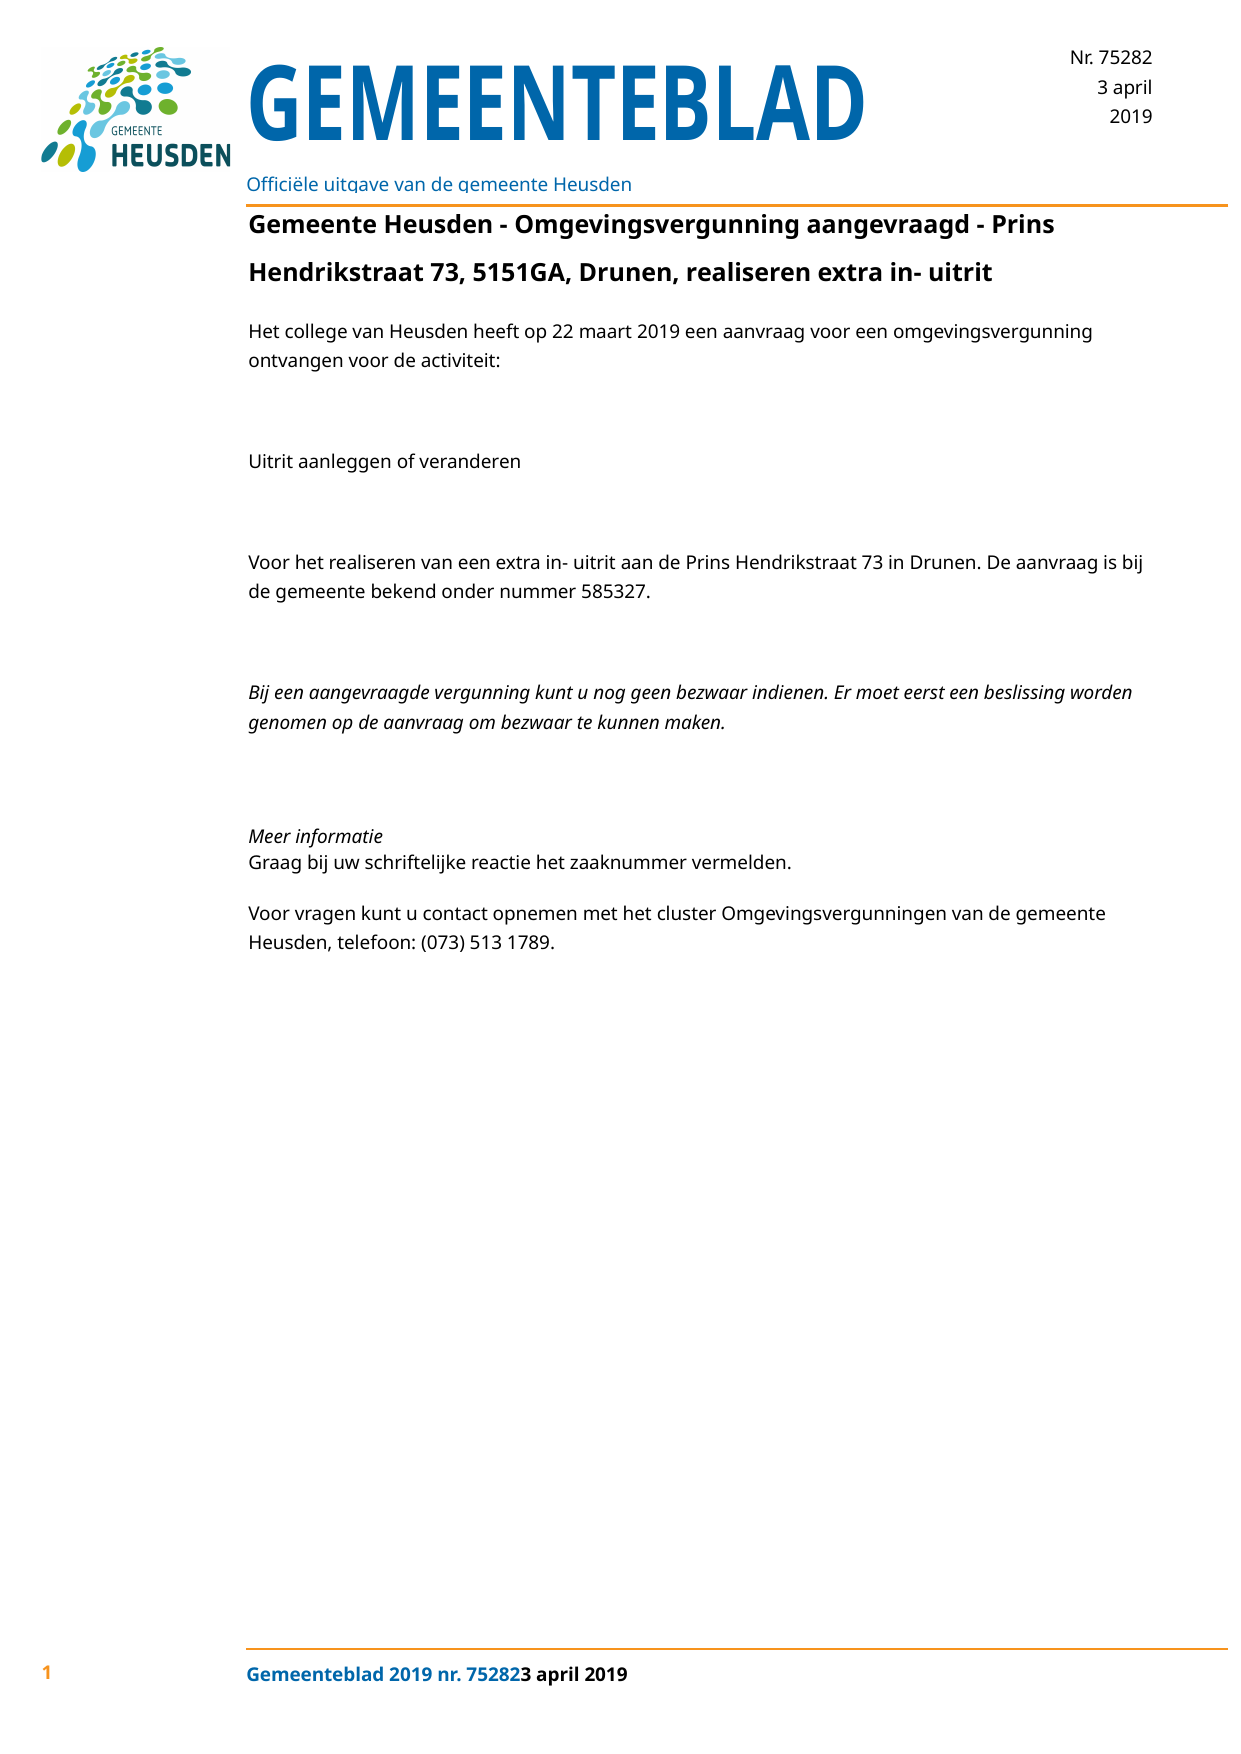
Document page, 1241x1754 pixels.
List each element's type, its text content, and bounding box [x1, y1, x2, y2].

text Uitrit aanleggen of veranderen [248, 448, 1152, 474]
picture [41, 47, 231, 172]
text Meer informatie [248, 823, 1152, 849]
text Voor vragen kunt u contact opnemen met het cluster Omgevingsvergunningen van de gemeente Heusden, telefoon: (073) 513 1789. [248, 900, 1152, 955]
text Gemeente Heusden - Omgevingsvergunning aangevraagd - Prins Hendrikstraat 73, 5151GA, Drunen, realiseren extra in- uitrit [248, 207, 1152, 288]
text Het college van Heusden heeft op 22 maart 2019 een aanvraag voor een omgevingsvergunning ontvangen voor de activiteit: [248, 318, 1152, 373]
text Bij een aangevraagde vergunning kunt u nog geen bezwaar indienen. Er moet eerst een beslissing worden genomen op de aanvraag om bezwaar te kunnen maken. [248, 679, 1152, 735]
text Voor het realiseren van een extra in- uitrit aan de Prins Hendrikstraat 73 in Drunen. De aanvraag is bij de gemeente bekend onder nummer 585327. [248, 549, 1152, 604]
text Graag bij uw schriftelijke reactie het zaaknummer vermelden. [248, 849, 1152, 875]
